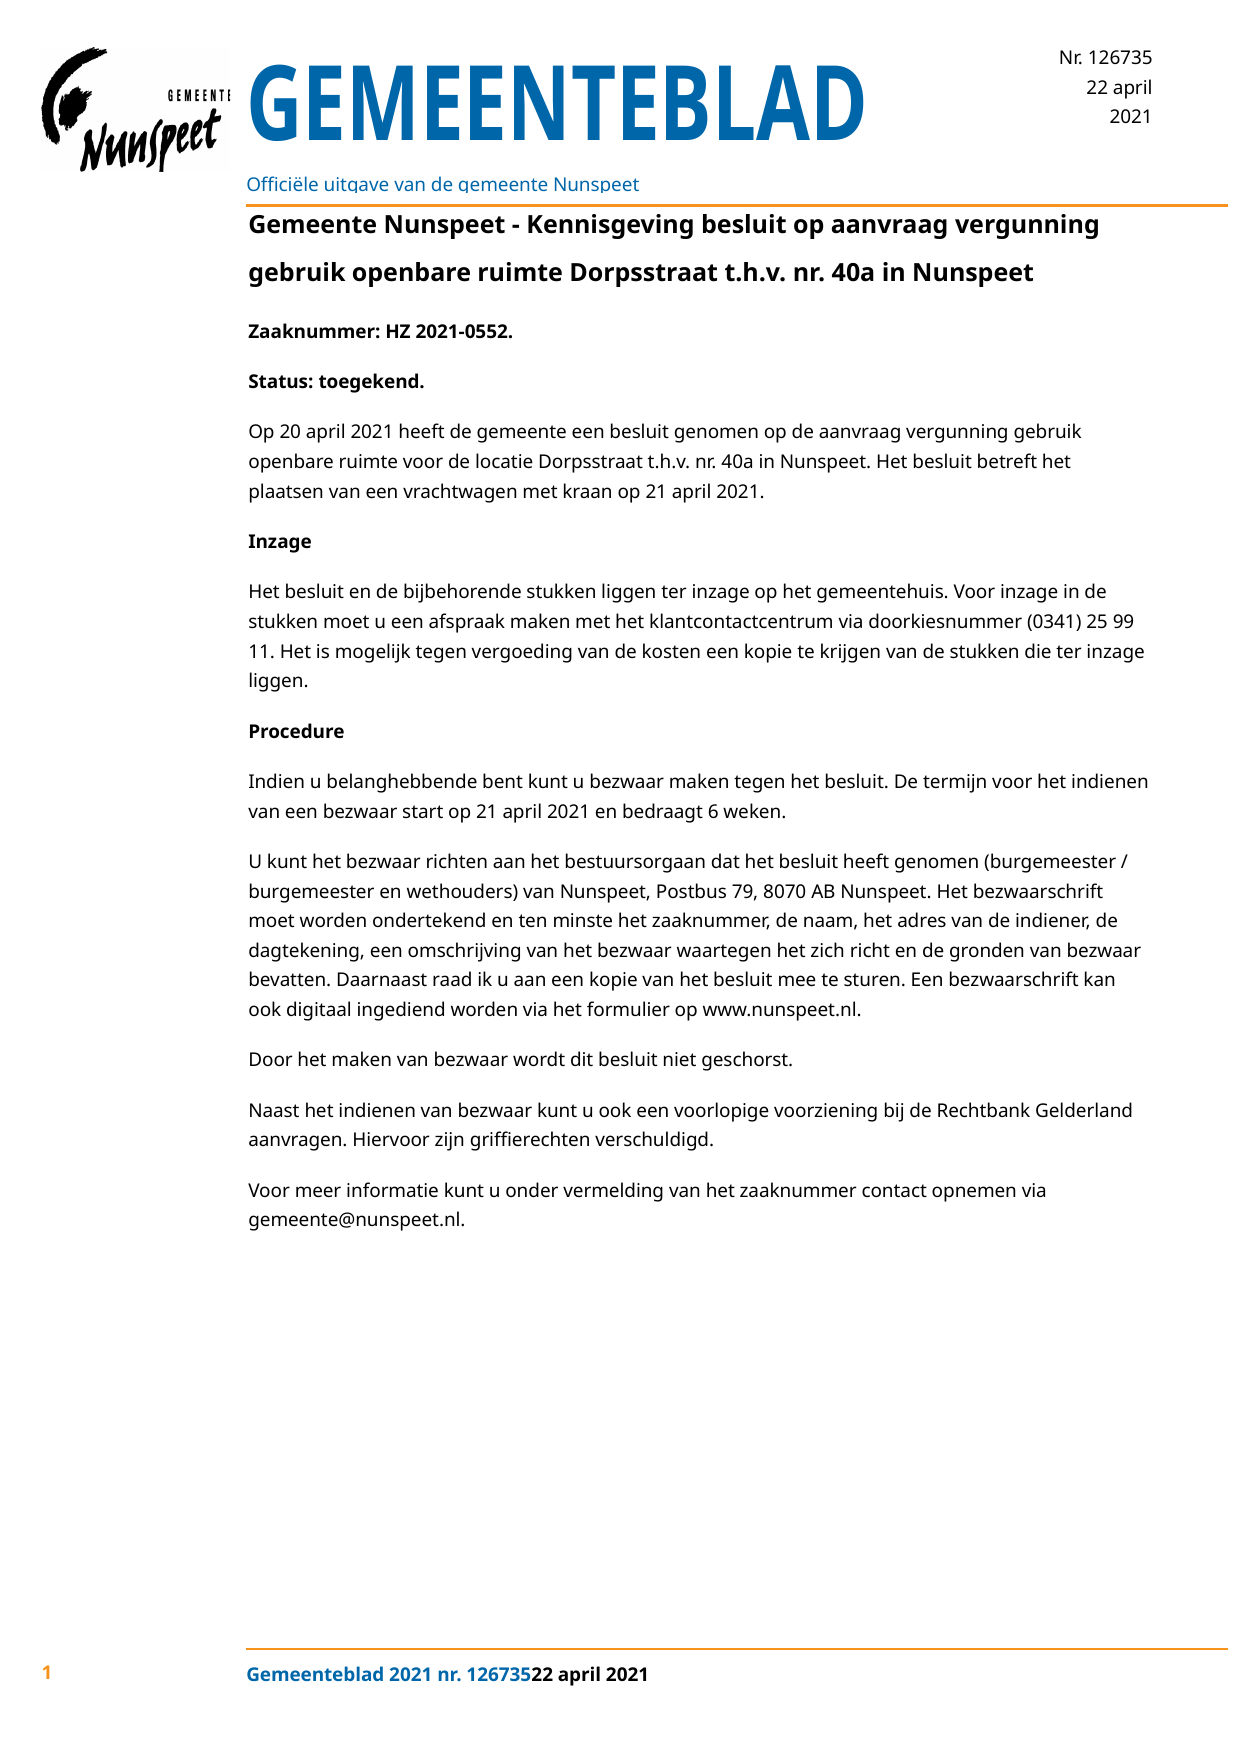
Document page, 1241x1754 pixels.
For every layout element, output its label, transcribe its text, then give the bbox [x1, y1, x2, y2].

text Naast het indienen van bezwaar kunt u ook een voorlopige voorziening bij de Rechtbank Gelderland aanvragen. Hiervoor zijn griffierechten verschuldigd. [248, 1097, 1152, 1152]
text Voor meer informatie kunt u onder vermelding van het zaaknummer contact opnemen via gemeente@nunspeet.nl. [248, 1177, 1152, 1232]
text Gemeente Nunspeet - Kennisgeving besluit op aanvraag vergunning gebruik openbare ruimte Dorpsstraat t.h.v. nr. 40a in Nunspeet [248, 207, 1152, 288]
text Procedure [248, 718, 1152, 744]
text Zaaknummer: HZ 2021-0552. [248, 318, 1152, 344]
text Op 20 april 2021 heeft de gemeente een besluit genomen op de aanvraag vergunning gebruik openbare ruimte voor de locatie Dorpsstraat t.h.v. nr. 40a in Nunspeet. Het besluit betreft het plaatsen van een vrachtwagen met kraan op 21 april 2021. [248, 419, 1152, 504]
text Indien u belanghebbende bent kunt u bezwaar maken tegen het besluit. De termijn voor het indienen van een bezwaar start op 21 april 2021 en bedraagt 6 weken. [248, 768, 1152, 824]
text Status: toegekend. [248, 368, 1152, 394]
text Het besluit en de bijbehorende stukken liggen ter inzage op het gemeentehuis. Voor inzage in de stukken moet u een afspraak maken met het klantcontactcentrum via doorkiesnummer (0341) 25 99 11. Het is mogelijk tegen vergoeding van de kosten een kopie te krijgen van de stukken die ter inzage liggen. [248, 579, 1152, 693]
text Inzage [248, 528, 1152, 554]
text Door het maken van bezwaar wordt dit besluit niet geschorst. [248, 1047, 1152, 1072]
text U kunt het bezwaar richten aan het bestuursorgaan dat het besluit heeft genomen (burgemeester / burgemeester en wethouders) van Nunspeet, Postbus 79, 8070 AB Nunspeet. Het bezwaarschrift moet worden ondertekend en ten minste het zaaknummer, de naam, het adres van de indiener, de dagtekening, een omschrijving van het bezwaar waartegen het zich richt en de gronden van bezwaar bevatten. Daarnaast raad ik u aan een kopie van het besluit mee te sturen. Een bezwaarschrift kan ook digitaal ingediend worden via het formulier op www.nunspeet.nl. [248, 848, 1152, 1022]
picture [41, 47, 231, 172]
